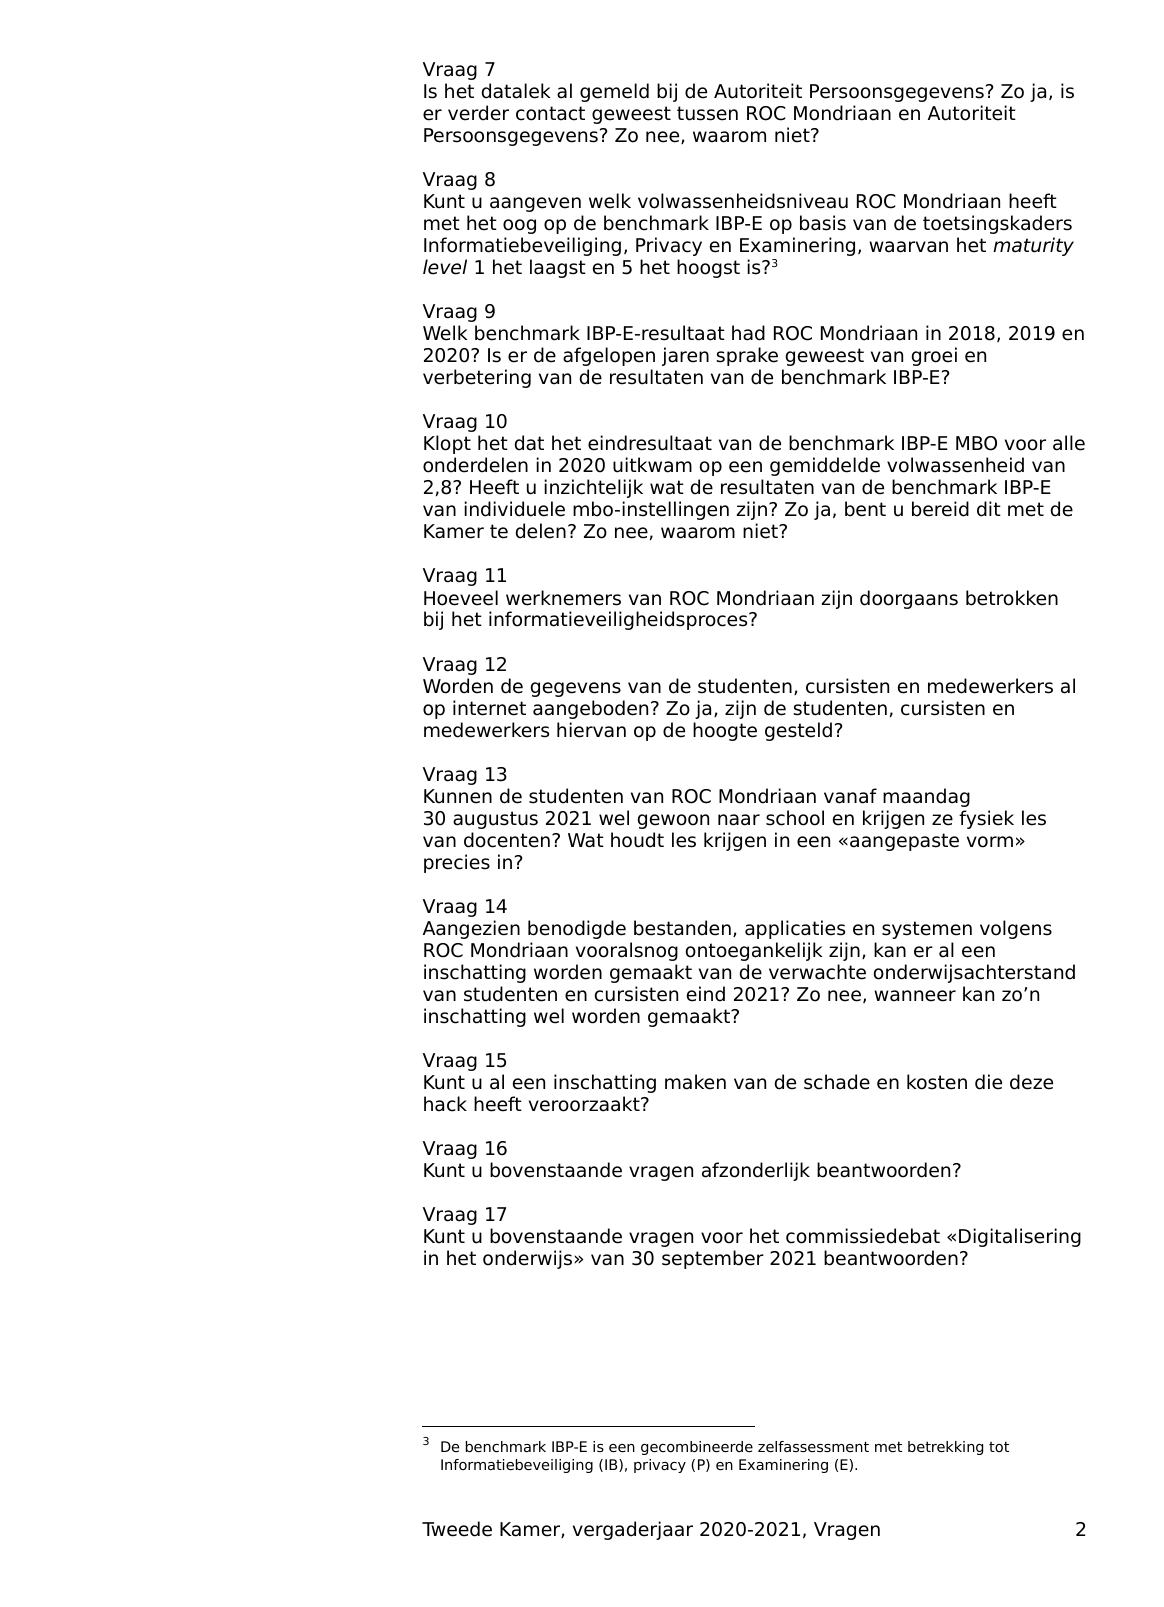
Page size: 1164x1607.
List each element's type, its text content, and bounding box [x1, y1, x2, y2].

text Kunnen de studenten van ROC Mondriaan vanaf maandag 30 augustus 2021 wel gewoon naar school en krijgen ze fysiek les van docenten? Wat houdt les krijgen in een «aangepaste vorm» precies in? [422, 786, 1087, 873]
text Klopt het dat het eindresultaat van de benchmark IBP-E MBO voor alle onderdelen in 2020 uitkwam op een gemiddelde volwassenheid van 2,8? Heeft u inzichtelijk wat de resultaten van de benchmark IBP-E van individuele mbo-instellingen zijn? Zo ja, bent u bereid dit met de Kamer te delen? Zo nee, waarom niet? [422, 433, 1087, 543]
text Vraag 10 [422, 411, 1087, 433]
text Vraag 12 [422, 653, 1087, 676]
text Kunt u bovenstaande vragen afzonderlijk beantwoorden? [422, 1160, 1087, 1182]
text Vraag 14 [422, 896, 1087, 918]
text Kunt u al een inschatting maken van de schade en kosten die deze hack heeft veroorzaakt? [422, 1072, 1087, 1116]
text Kunt u aangeven welk volwassenheidsniveau ROC Mondriaan heeft met het oog op de benchmark IBP-E op basis van de toetsingskaders Informatiebeveiliging, Privacy en Examinering, waarvan het maturity level 1 het laagst en 5 het hoogst is? [422, 191, 1087, 279]
text Vraag 11 [422, 565, 1087, 587]
text Vraag 16 [422, 1138, 1087, 1160]
text Vraag 9 [422, 301, 1087, 323]
text Kunt u bovenstaande vragen voor het commissiedebat «Digitalisering in het onderwijs» van 30 september 2021 beantwoorden? [422, 1226, 1087, 1270]
text Vraag 17 [422, 1204, 1087, 1226]
text Aangezien benodigde bestanden, applicaties en systemen volgens ROC Mondriaan vooralsnog ontoegankelijk zijn, kan er al een inschatting worden gemaakt van de verwachte onderwijsachterstand van studenten en cursisten eind 2021? Zo nee, wanneer kan zo’n inschatting wel worden gemaakt? [422, 918, 1087, 1028]
text Vraag 15 [422, 1050, 1087, 1072]
text Vraag 7 [422, 59, 1087, 81]
text De benchmark IBP-E is een gecombineerde zelfassessment met betrekking tot Informatiebeveiliging (IB), privacy (P) en Examinering (E). [422, 1435, 1087, 1474]
text Vraag 8 [422, 169, 1087, 191]
text Welk benchmark IBP-E-resultaat had ROC Mondriaan in 2018, 2019 en 2020? Is er de afgelopen jaren sprake geweest van groei en verbetering van de resultaten van de benchmark IBP-E? [422, 323, 1087, 389]
text Vraag 13 [422, 764, 1087, 786]
text Is het datalek al gemeld bij de Autoriteit Persoonsgegevens? Zo ja, is er verder contact geweest tussen ROC Mondriaan en Autoriteit Persoonsgegevens? Zo nee, waarom niet? [422, 81, 1087, 147]
text Worden de gegevens van de studenten, cursisten en medewerkers al op internet aangeboden? Zo ja, zijn de studenten, cursisten en medewerkers hiervan op de hoogte gesteld? [422, 676, 1087, 741]
text Hoeveel werknemers van ROC Mondriaan zijn doorgaans betrokken bij het informatieveiligheidsproces? [422, 587, 1087, 631]
